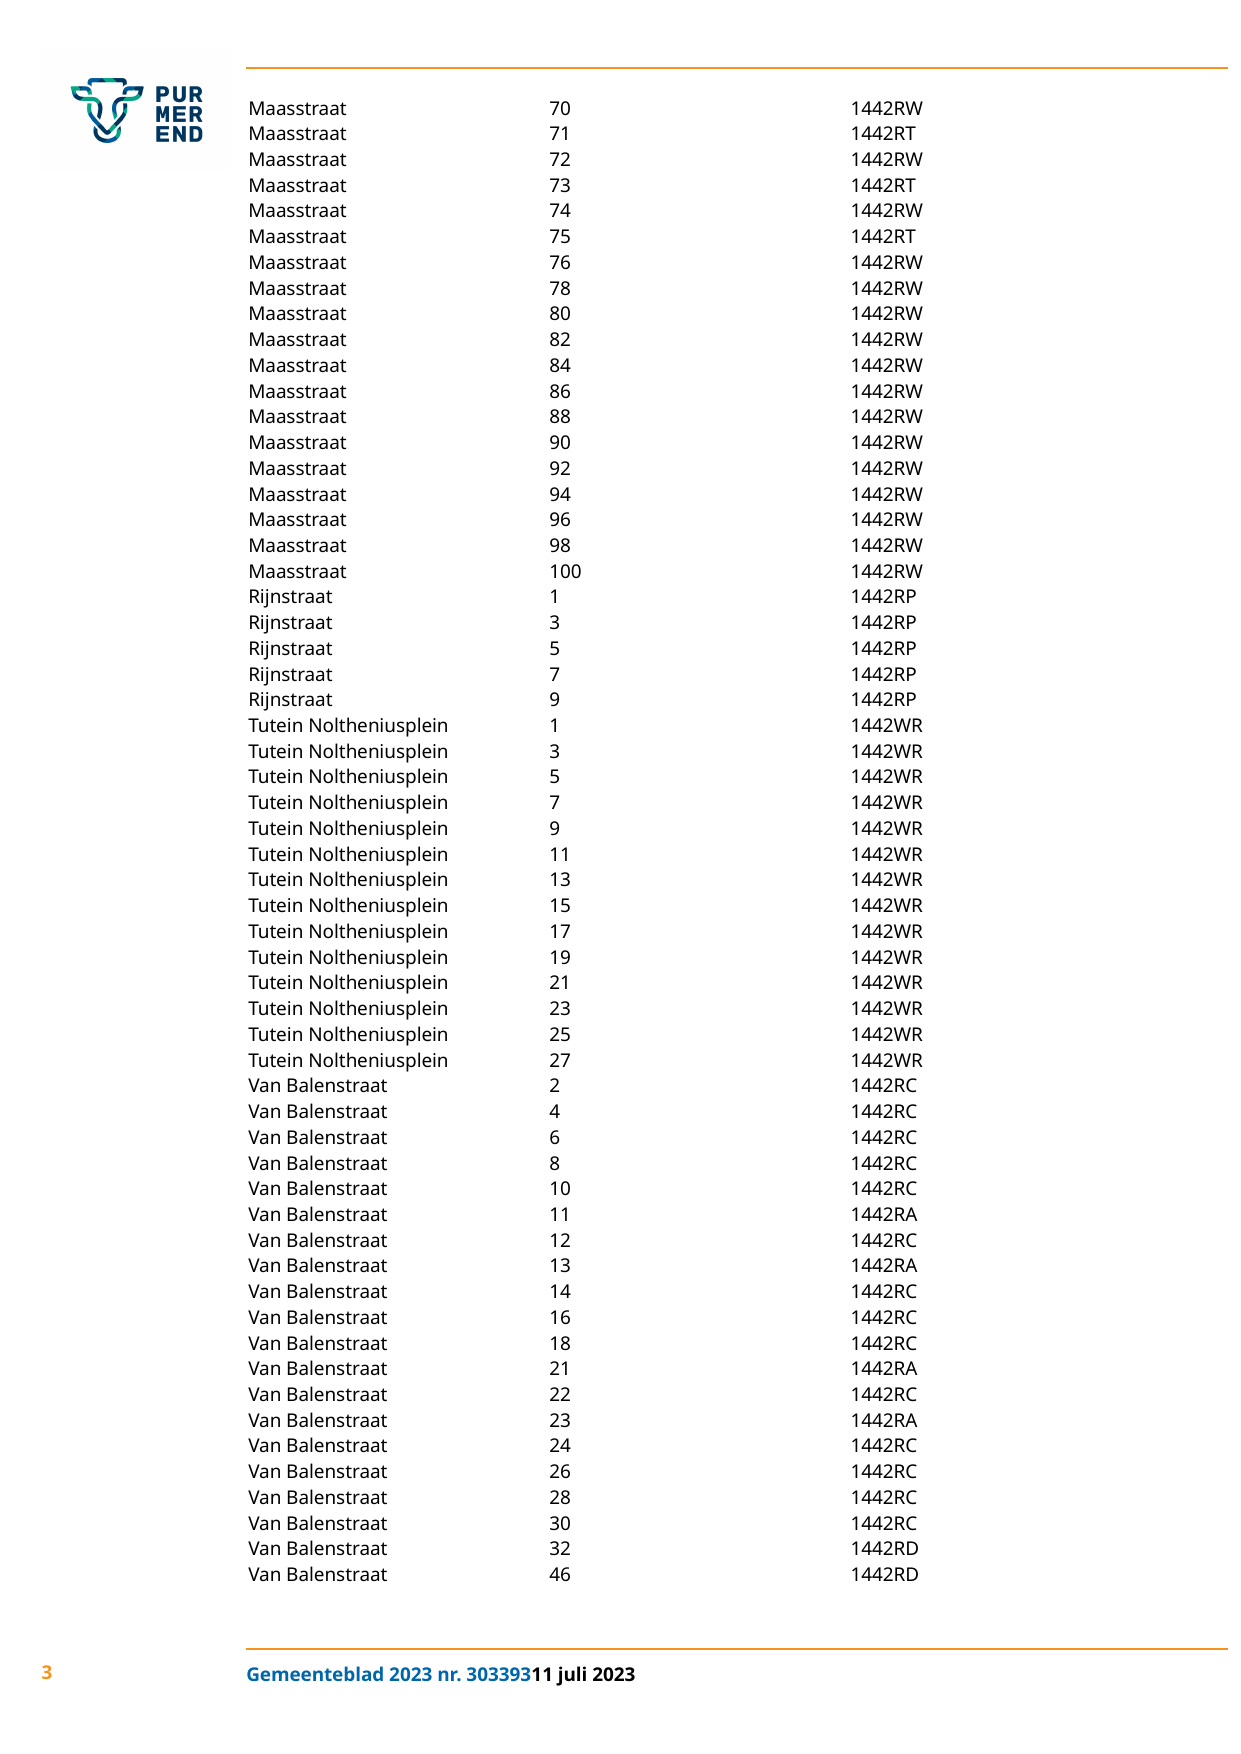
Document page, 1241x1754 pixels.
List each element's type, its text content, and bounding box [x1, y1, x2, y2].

table_cell Maasstraat [248, 455, 549, 481]
table_cell 19 [549, 944, 850, 969]
table_cell Van Balenstraat [248, 1459, 549, 1484]
table_cell 8 [549, 1150, 850, 1175]
table_cell Van Balenstraat [248, 1536, 549, 1561]
table_cell 1442RW [850, 378, 1152, 403]
table_cell 1442WR [850, 764, 1152, 789]
table_cell 84 [549, 352, 850, 378]
table_cell 21 [549, 970, 850, 995]
table_cell 90 [549, 429, 850, 455]
table_cell 1442RP [850, 635, 1152, 661]
table_cell Maasstraat [248, 224, 549, 249]
table_cell 7 [549, 661, 850, 687]
table_cell 1442WR [850, 867, 1152, 892]
table_cell Van Balenstraat [248, 1304, 549, 1330]
table_cell 1442RC [850, 1459, 1152, 1484]
table_cell 75 [549, 224, 850, 249]
table_cell 1442RC [850, 1433, 1152, 1458]
table_cell 1442RW [850, 404, 1152, 429]
table_cell Van Balenstraat [248, 1330, 549, 1356]
table_cell 88 [549, 404, 850, 429]
table_cell Van Balenstraat [248, 1381, 549, 1407]
table_cell Tutein Noltheniusplein [248, 790, 549, 815]
table_cell 1442WR [850, 841, 1152, 867]
table_cell 6 [549, 1124, 850, 1150]
table_cell 7 [549, 790, 850, 815]
table_cell 23 [549, 1407, 850, 1433]
table_cell 1442RP [850, 687, 1152, 712]
table_cell 32 [549, 1536, 850, 1561]
table_cell 1442RC [850, 1510, 1152, 1536]
table_cell Tutein Noltheniusplein [248, 867, 549, 892]
table_cell 5 [549, 635, 850, 661]
table_cell 17 [549, 918, 850, 944]
table_cell Rijnstraat [248, 687, 549, 712]
table_cell Tutein Noltheniusplein [248, 1047, 549, 1072]
table_cell 98 [549, 532, 850, 558]
table_cell 2 [549, 1073, 850, 1098]
table_cell 1442RP [850, 609, 1152, 635]
table_cell 1442RC [850, 1175, 1152, 1201]
table_cell 1442RA [850, 1407, 1152, 1433]
table_cell 1442WR [850, 815, 1152, 841]
table_cell 1442RW [850, 326, 1152, 352]
table_cell 1442WR [850, 738, 1152, 764]
table_cell Tutein Noltheniusplein [248, 764, 549, 789]
table_cell 1442RW [850, 532, 1152, 558]
table_cell 18 [549, 1330, 850, 1356]
table_cell 73 [549, 172, 850, 198]
table_cell 1442RA [850, 1201, 1152, 1227]
table_cell 1442WR [850, 1021, 1152, 1047]
table_cell 92 [549, 455, 850, 481]
table_cell 1442RW [850, 95, 1152, 121]
table_cell Maasstraat [248, 275, 549, 301]
table_cell 1442RC [850, 1304, 1152, 1330]
table_cell Maasstraat [248, 404, 549, 429]
table_cell 1 [549, 712, 850, 738]
table_cell 1442RD [850, 1536, 1152, 1561]
table_cell Tutein Noltheniusplein [248, 738, 549, 764]
table_cell Van Balenstraat [248, 1433, 549, 1458]
table_cell Maasstraat [248, 558, 549, 584]
table_cell 1442RW [850, 506, 1152, 532]
table_cell 1442RW [850, 301, 1152, 326]
table_cell 72 [549, 146, 850, 172]
picture [41, 47, 231, 172]
table_cell Rijnstraat [248, 584, 549, 609]
table_cell 3 [549, 609, 850, 635]
table_cell 1442WR [850, 995, 1152, 1021]
table_cell Van Balenstraat [248, 1407, 549, 1433]
table_cell Maasstraat [248, 301, 549, 326]
table_cell 70 [549, 95, 850, 121]
table_cell Van Balenstraat [248, 1253, 549, 1278]
table_cell Maasstraat [248, 326, 549, 352]
table_cell 1442RC [850, 1330, 1152, 1356]
table_cell 13 [549, 867, 850, 892]
table_cell Van Balenstraat [248, 1150, 549, 1175]
table_cell 1442RW [850, 481, 1152, 506]
table_cell 14 [549, 1278, 850, 1304]
table_cell Van Balenstraat [248, 1124, 549, 1150]
table_cell Van Balenstraat [248, 1175, 549, 1201]
table_cell 1442RA [850, 1356, 1152, 1381]
table_cell 1442WR [850, 790, 1152, 815]
table_cell Maasstraat [248, 532, 549, 558]
table_cell 1442WR [850, 970, 1152, 995]
table_cell 24 [549, 1433, 850, 1458]
table_cell Tutein Noltheniusplein [248, 970, 549, 995]
table_cell 26 [549, 1459, 850, 1484]
table_cell 30 [549, 1510, 850, 1536]
table_cell Van Balenstraat [248, 1073, 549, 1098]
table_cell Tutein Noltheniusplein [248, 918, 549, 944]
table_cell 28 [549, 1484, 850, 1510]
table_cell 1442WR [850, 1047, 1152, 1072]
table_cell 1442RT [850, 224, 1152, 249]
table_cell 1442RW [850, 146, 1152, 172]
table_cell 1442RW [850, 558, 1152, 584]
table_cell 13 [549, 1253, 850, 1278]
table_cell Tutein Noltheniusplein [248, 944, 549, 969]
table_cell 16 [549, 1304, 850, 1330]
table_cell Van Balenstraat [248, 1227, 549, 1253]
table_cell Van Balenstraat [248, 1356, 549, 1381]
table_cell 80 [549, 301, 850, 326]
table_cell Maasstraat [248, 146, 549, 172]
table_cell Rijnstraat [248, 635, 549, 661]
table_cell 100 [549, 558, 850, 584]
table_cell 11 [549, 841, 850, 867]
table_cell 1442RT [850, 172, 1152, 198]
table_cell 46 [549, 1561, 850, 1587]
table_cell 1442WR [850, 944, 1152, 969]
table_cell 1442WR [850, 893, 1152, 918]
table_cell 1442RD [850, 1561, 1152, 1587]
table_cell Maasstraat [248, 249, 549, 275]
table_cell 1442RA [850, 1253, 1152, 1278]
table_cell Tutein Noltheniusplein [248, 1021, 549, 1047]
table_cell 1442RC [850, 1124, 1152, 1150]
table_cell Rijnstraat [248, 661, 549, 687]
table_cell 12 [549, 1227, 850, 1253]
table_cell 1442RC [850, 1381, 1152, 1407]
table_cell Maasstraat [248, 506, 549, 532]
table_cell 94 [549, 481, 850, 506]
table_cell Maasstraat [248, 481, 549, 506]
table_cell 25 [549, 1021, 850, 1047]
table_cell Van Balenstraat [248, 1278, 549, 1304]
table_cell 1442RC [850, 1073, 1152, 1098]
table_cell 1442RC [850, 1227, 1152, 1253]
table_cell 9 [549, 815, 850, 841]
table_cell 1442WR [850, 712, 1152, 738]
table_cell 71 [549, 121, 850, 146]
table_cell Maasstraat [248, 429, 549, 455]
table_cell Van Balenstraat [248, 1561, 549, 1587]
table_cell 1442RC [850, 1098, 1152, 1124]
table_cell 23 [549, 995, 850, 1021]
table_cell 86 [549, 378, 850, 403]
table_cell Maasstraat [248, 352, 549, 378]
table_cell Maasstraat [248, 121, 549, 146]
table_cell 10 [549, 1175, 850, 1201]
table_cell Van Balenstraat [248, 1510, 549, 1536]
table_cell Maasstraat [248, 95, 549, 121]
table_cell 1442RW [850, 429, 1152, 455]
table_cell Van Balenstraat [248, 1484, 549, 1510]
table_cell 76 [549, 249, 850, 275]
table_cell Van Balenstraat [248, 1098, 549, 1124]
table_cell 1442RW [850, 198, 1152, 223]
table_cell 96 [549, 506, 850, 532]
table_cell 1442RW [850, 455, 1152, 481]
table_cell 1442RC [850, 1150, 1152, 1175]
table_cell 74 [549, 198, 850, 223]
table_cell 5 [549, 764, 850, 789]
table_cell 21 [549, 1356, 850, 1381]
table_cell 11 [549, 1201, 850, 1227]
table_cell 78 [549, 275, 850, 301]
table_cell Tutein Noltheniusplein [248, 712, 549, 738]
table_cell 82 [549, 326, 850, 352]
table_cell 1442RP [850, 584, 1152, 609]
table_cell 1442RC [850, 1484, 1152, 1510]
table_cell Maasstraat [248, 172, 549, 198]
table_cell Maasstraat [248, 198, 549, 223]
table_cell 27 [549, 1047, 850, 1072]
table_cell 1 [549, 584, 850, 609]
table_cell 1442RP [850, 661, 1152, 687]
table_cell Tutein Noltheniusplein [248, 893, 549, 918]
table_cell 1442RW [850, 249, 1152, 275]
table_cell 22 [549, 1381, 850, 1407]
table_cell 3 [549, 738, 850, 764]
table_cell Tutein Noltheniusplein [248, 815, 549, 841]
table_cell 15 [549, 893, 850, 918]
table_cell Rijnstraat [248, 609, 549, 635]
table_cell Van Balenstraat [248, 1201, 549, 1227]
table_cell 1442RC [850, 1278, 1152, 1304]
table_cell 1442RT [850, 121, 1152, 146]
table_cell 4 [549, 1098, 850, 1124]
table_cell Tutein Noltheniusplein [248, 995, 549, 1021]
table_cell Tutein Noltheniusplein [248, 841, 549, 867]
table_cell 1442RW [850, 352, 1152, 378]
table_cell 1442RW [850, 275, 1152, 301]
table_cell 1442WR [850, 918, 1152, 944]
table_cell Maasstraat [248, 378, 549, 403]
table_cell 9 [549, 687, 850, 712]
